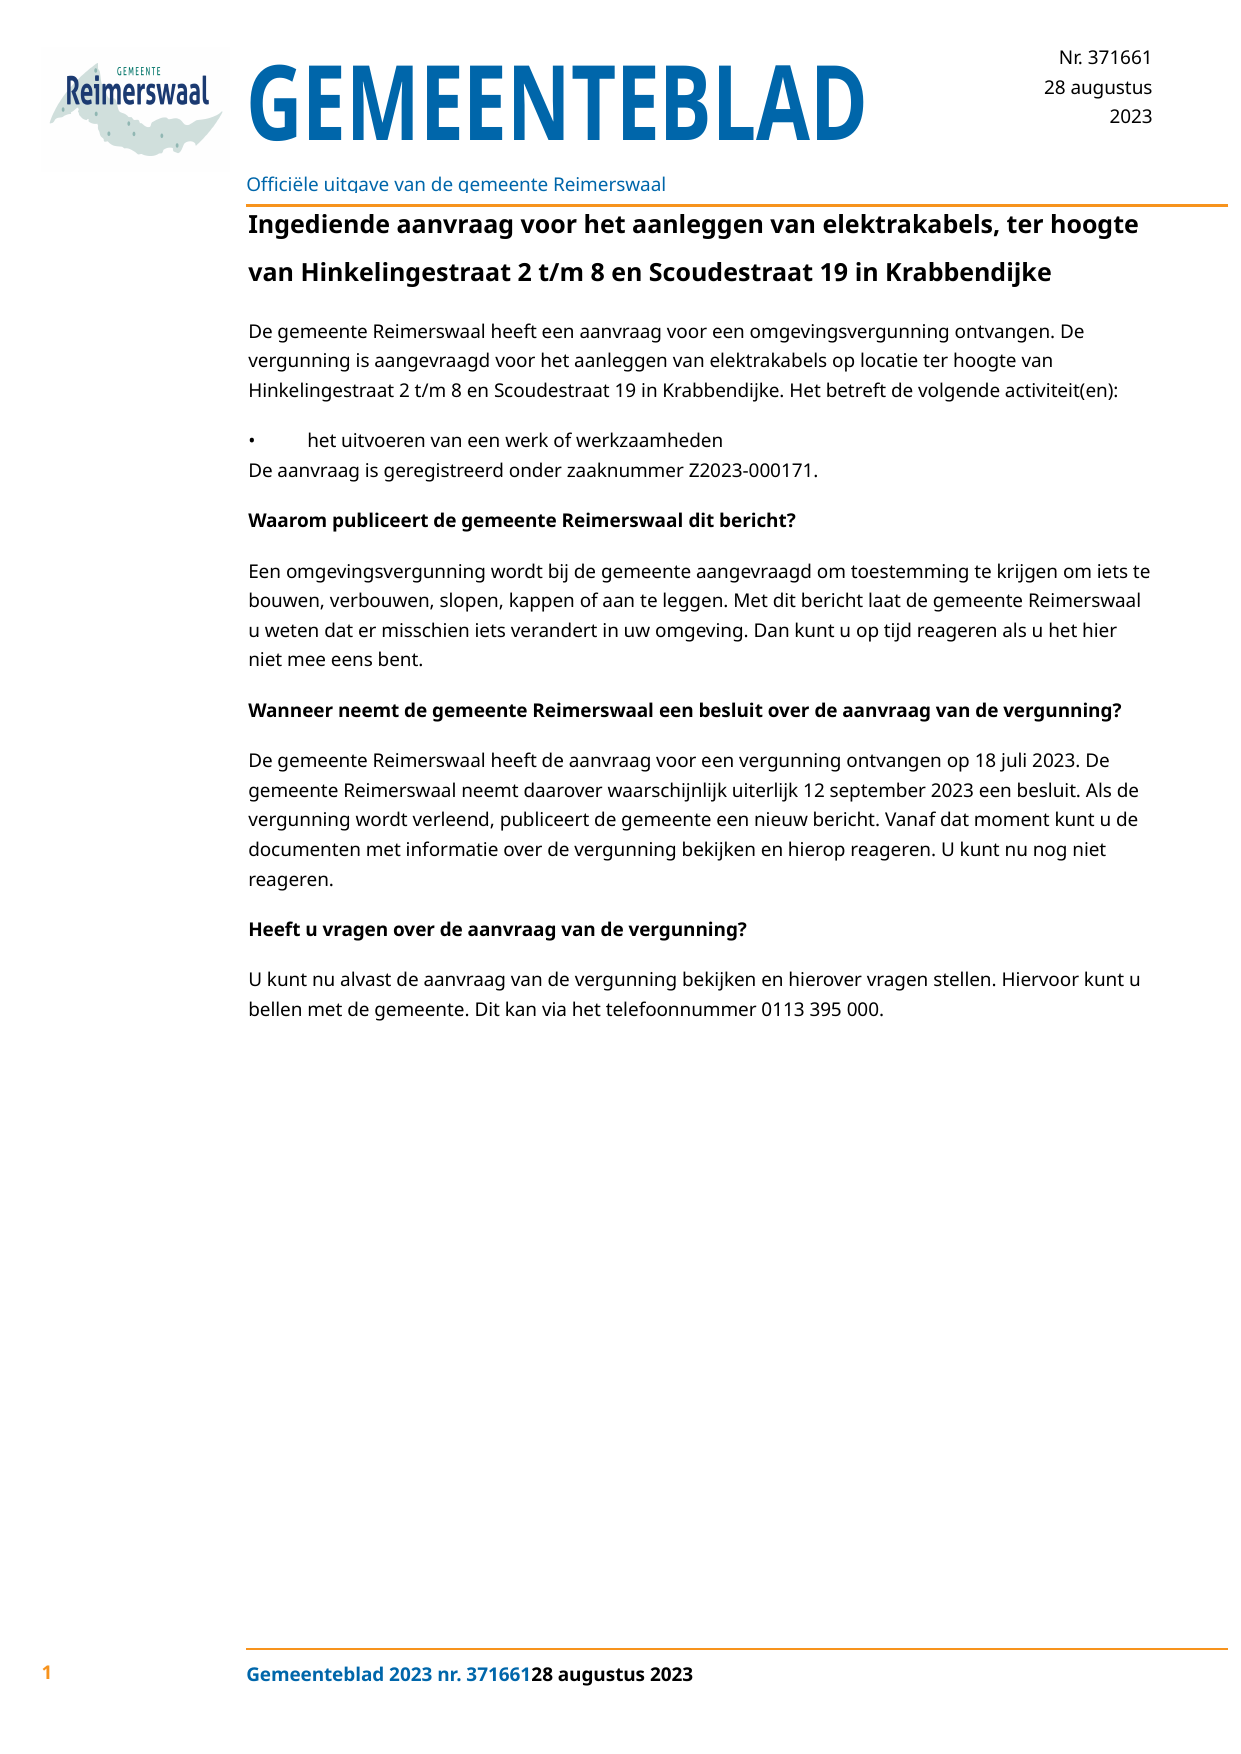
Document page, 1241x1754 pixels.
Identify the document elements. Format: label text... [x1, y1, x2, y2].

text Wanneer neemt de gemeente Reimerswaal een besluit over de aanvraag van de vergunning? [248, 697, 1152, 723]
list het uitvoeren van een werk of werkzaamheden [248, 427, 1152, 453]
text Ingediende aanvraag voor het aanleggen van elektrakabels, ter hoogte van Hinkelingestraat 2 t/m 8 en Scoudestraat 19 in Krabbendijke [248, 207, 1152, 288]
text Waarom publiceert de gemeente Reimerswaal dit bericht? [248, 507, 1152, 533]
text U kunt nu alvast de aanvraag van de vergunning bekijken en hierover vragen stellen. Hiervoor kunt u bellen met de gemeente. Dit kan via het telefoonnummer 0113 395 000. [248, 967, 1152, 1022]
text Een omgevingsvergunning wordt bij de gemeente aangevraagd om toestemming te krijgen om iets te bouwen, verbouwen, slopen, kappen of aan te leggen. Met dit bericht laat de gemeente Reimerswaal u weten dat er misschien iets verandert in uw omgeving. Dan kunt u op tijd reageren als u het hier niet mee eens bent. [248, 558, 1152, 672]
picture [41, 47, 231, 172]
text De gemeente Reimerswaal heeft een aanvraag voor een omgevingsvergunning ontvangen. De vergunning is aangevraagd voor het aanleggen van elektrakabels op locatie ter hoogte van Hinkelingestraat 2 t/m 8 en Scoudestraat 19 in Krabbendijke. Het betreft de volgende activiteit(en): [248, 318, 1152, 403]
text De aanvraag is geregistreerd onder zaaknummer Z2023-000171. [248, 457, 1152, 483]
text Heeft u vragen over de aanvraag van de vergunning? [248, 916, 1152, 942]
text De gemeente Reimerswaal heeft de aanvraag voor een vergunning ontvangen op 18 juli 2023. De gemeente Reimerswaal neemt daarover waarschijnlijk uiterlijk 12 september 2023 een besluit. Als de vergunning wordt verleend, publiceert de gemeente een nieuw bericht. Vanaf dat moment kunt u de documenten met informatie over de vergunning bekijken en hierop reageren. U kunt nu nog niet reageren. [248, 747, 1152, 892]
